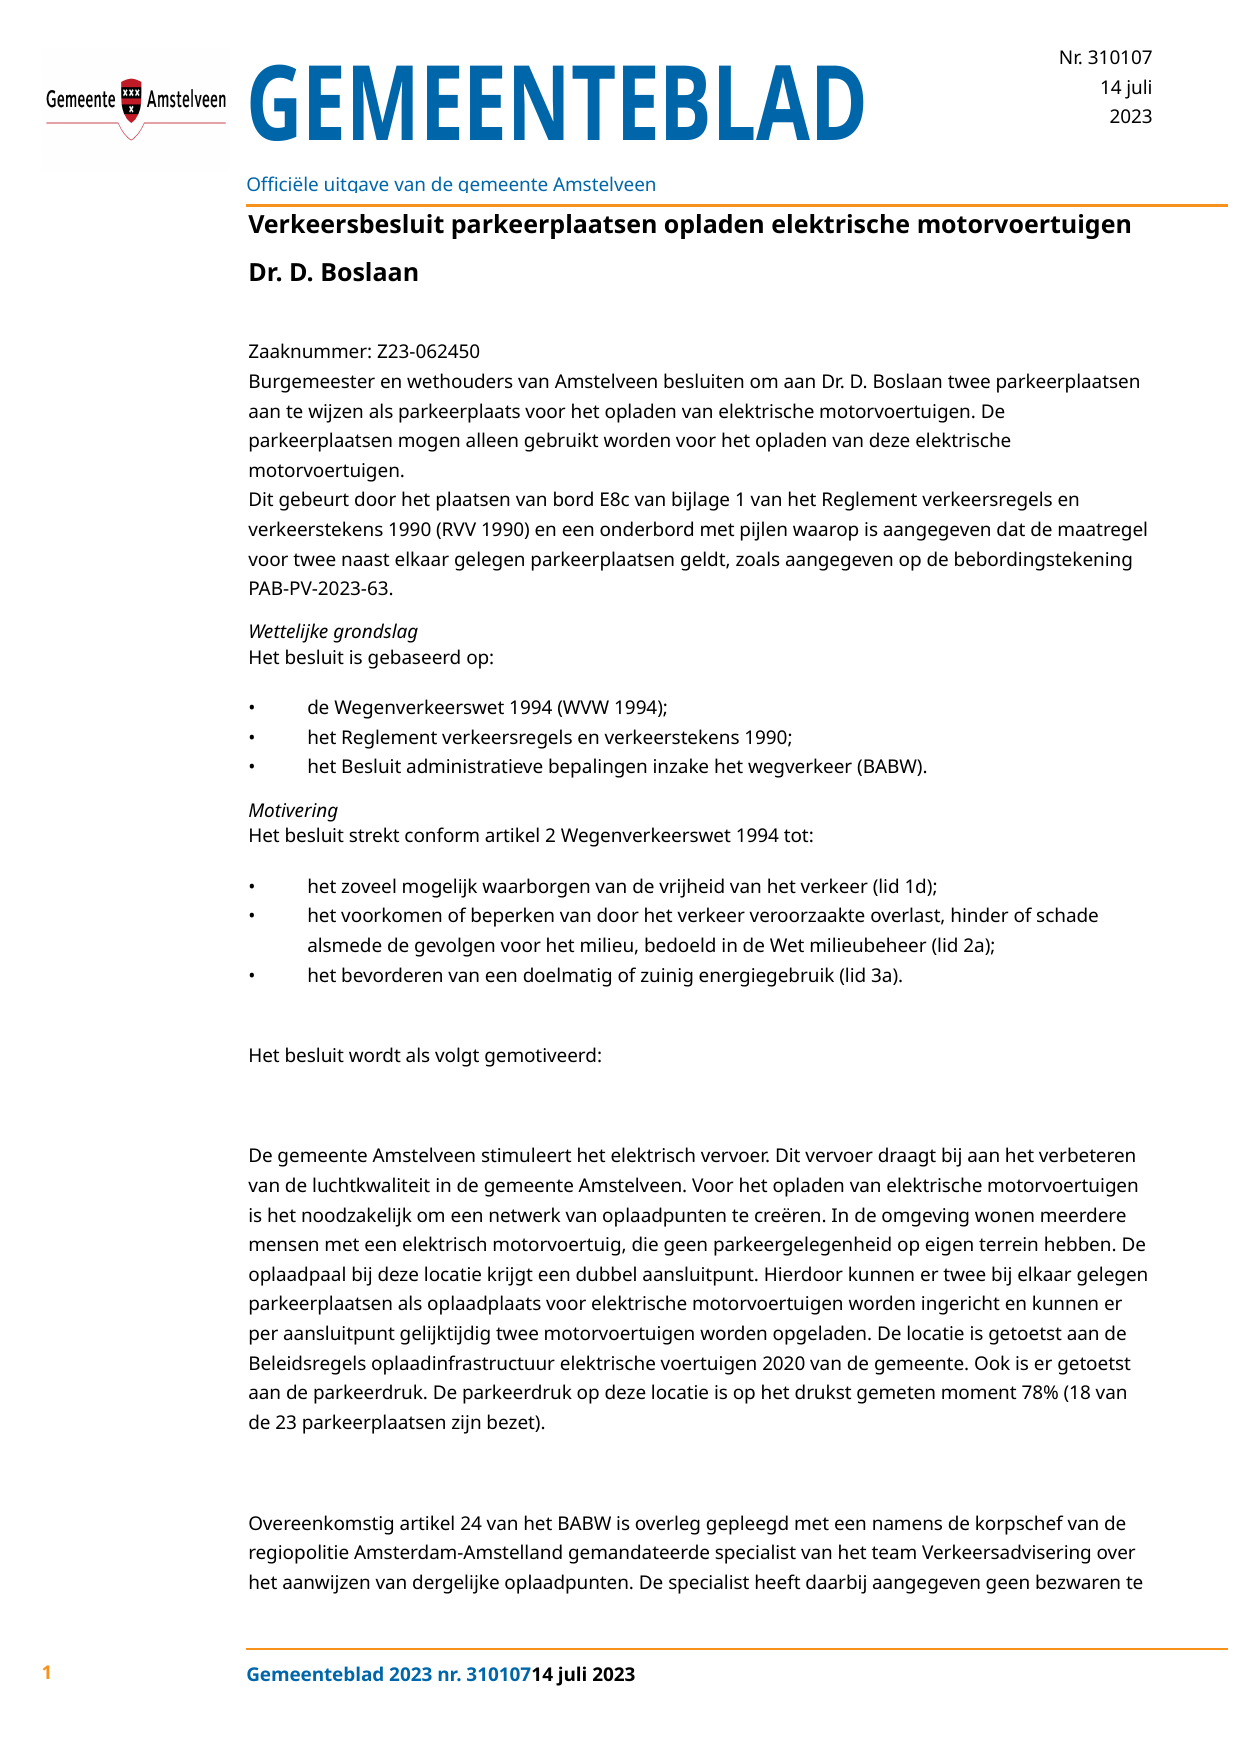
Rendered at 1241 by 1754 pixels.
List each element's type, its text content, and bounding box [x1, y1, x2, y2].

list het Reglement verkeersregels en verkeerstekens 1990; [248, 724, 1152, 750]
text Het besluit strekt conform artikel 2 Wegenverkeerswet 1994 tot: [248, 823, 1152, 848]
text Wettelijke grondslag [248, 618, 1152, 644]
text Dit gebeurt door het plaatsen van bord E8c van bijlage 1 van het Reglement verkeersregels en verkeerstekens 1990 (RVV 1990) en een onderbord met pijlen waarop is aangegeven dat de maatregel voor twee naast elkaar gelegen parkeerplaatsen geldt, zoals aangegeven op de bebordingstekening PAB-PV-2023-63. [248, 487, 1152, 601]
list de Wegenverkeerswet 1994 (WVW 1994); [248, 694, 1152, 720]
list het zoveel mogelijk waarborgen van de vrijheid van het verkeer (lid 1d); [248, 873, 1152, 899]
list het bevorderen van een doelmatig of zuinig energiegebruik (lid 3a). [248, 962, 1152, 987]
text De gemeente Amstelveen stimuleert het elektrisch vervoer. Dit vervoer draagt bij aan het verbeteren van de luchtkwaliteit in de gemeente Amstelveen. Voor het opladen van elektrische motorvoertuigen is het noodzakelijk om een netwerk van oplaadpunten te creëren. In de omgeving wonen meerdere mensen met een elektrisch motorvoertuig, die geen parkeergelegenheid op eigen terrein hebben. De oplaadpaal bij deze locatie krijgt een dubbel aansluitpunt. Hierdoor kunnen er twee bij elkaar gelegen parkeerplaatsen als oplaadplaats voor elektrische motorvoertuigen worden ingericht en kunnen er per aansluitpunt gelijktijdig twee motorvoertuigen worden opgeladen. De locatie is getoetst aan de Beleidsregels oplaadinfrastructuur elektrische voertuigen 2020 van de gemeente. Ook is er getoetst aan de parkeerdruk. De parkeerdruk op deze locatie is op het drukst gemeten moment 78% (18 van de 23 parkeerplaatsen zijn bezet). [248, 1143, 1152, 1434]
text Burgemeester en wethouders van Amstelveen besluiten om aan Dr. D. Boslaan twee parkeerplaatsen aan te wijzen als parkeerplaats voor het opladen van elektrische motorvoertuigen. De parkeerplaatsen mogen alleen gebruikt worden voor het opladen van deze elektrische motorvoertuigen. [248, 368, 1152, 483]
text Overeenkomstig artikel 24 van het BABW is overleg gepleegd met een namens de korpschef van de regiopolitie Amsterdam-Amstelland gemandateerde specialist van het team Verkeersadvisering over het aanwijzen van dergelijke oplaadpunten. De specialist heeft daarbij aangegeven geen bezwaren te [248, 1510, 1152, 1594]
text Het besluit wordt als volgt gemotiveerd: [248, 1042, 1152, 1067]
text Zaaknummer: Z23-062450 [248, 339, 1152, 364]
text Het besluit is gebaseerd op: [248, 644, 1152, 670]
list het voorkomen of beperken van door het verkeer veroorzaakte overlast, hinder of schade alsmede de gevolgen voor het milieu, bedoeld in de Wet milieubeheer (lid 2a); [248, 903, 1152, 958]
text Motivering [248, 797, 1152, 823]
text Verkeersbesluit parkeerplaatsen opladen elektrische motorvoertuigen Dr. D. Boslaan [248, 207, 1152, 288]
picture [41, 47, 231, 172]
list het Besluit administratieve bepalingen inzake het wegverkeer (BABW). [248, 754, 1152, 779]
